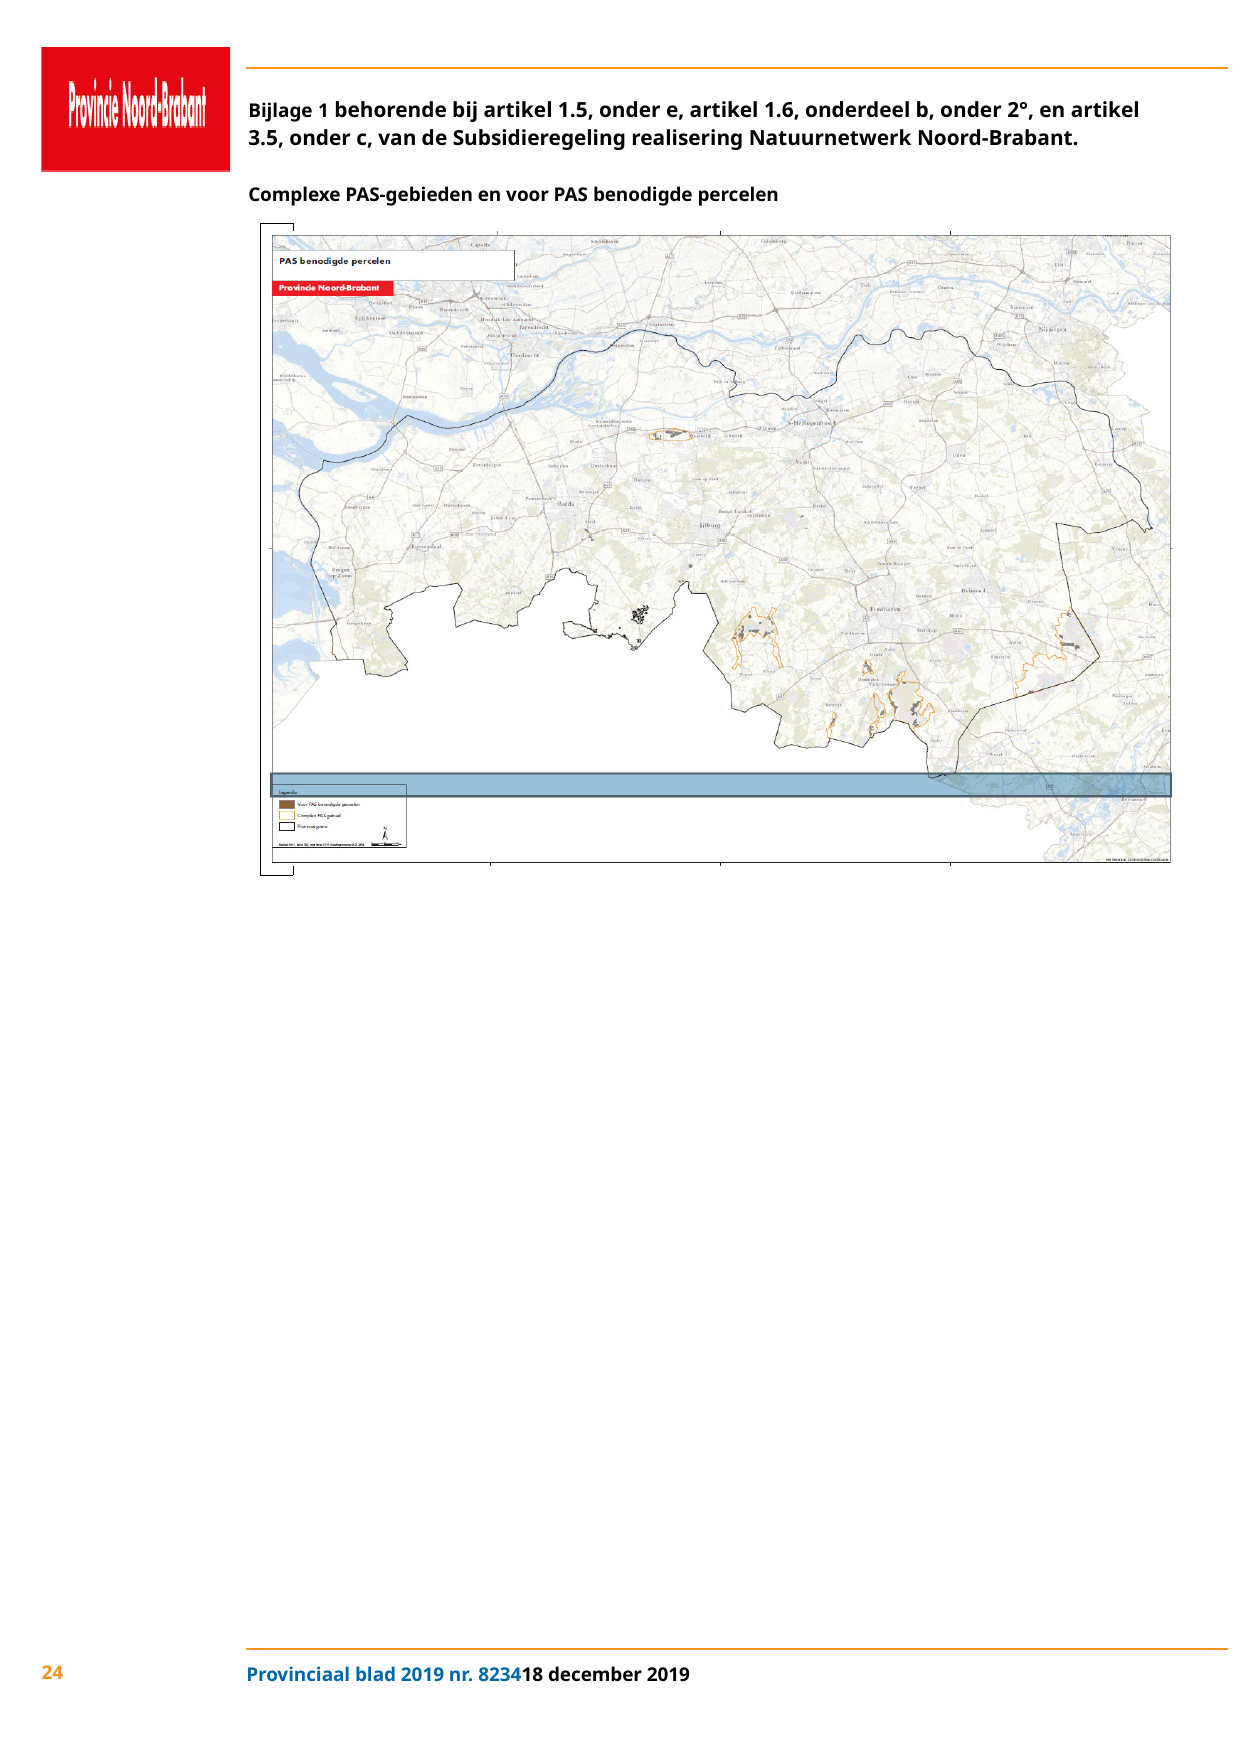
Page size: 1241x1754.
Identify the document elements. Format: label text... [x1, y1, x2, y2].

picture [41, 47, 231, 172]
text Complexe PAS-gebieden en voor PAS benodigde percelen [248, 181, 1152, 207]
picture [268, 231, 1173, 866]
text Bijlage 1 behorende bij artikel 1.5, onder e, artikel 1.6, onderdeel b, onder 2°, en artikel 3.5, onder c, van de Subsidieregeling realisering Natuurnetwerk Noord-Brabant. [248, 95, 1152, 152]
